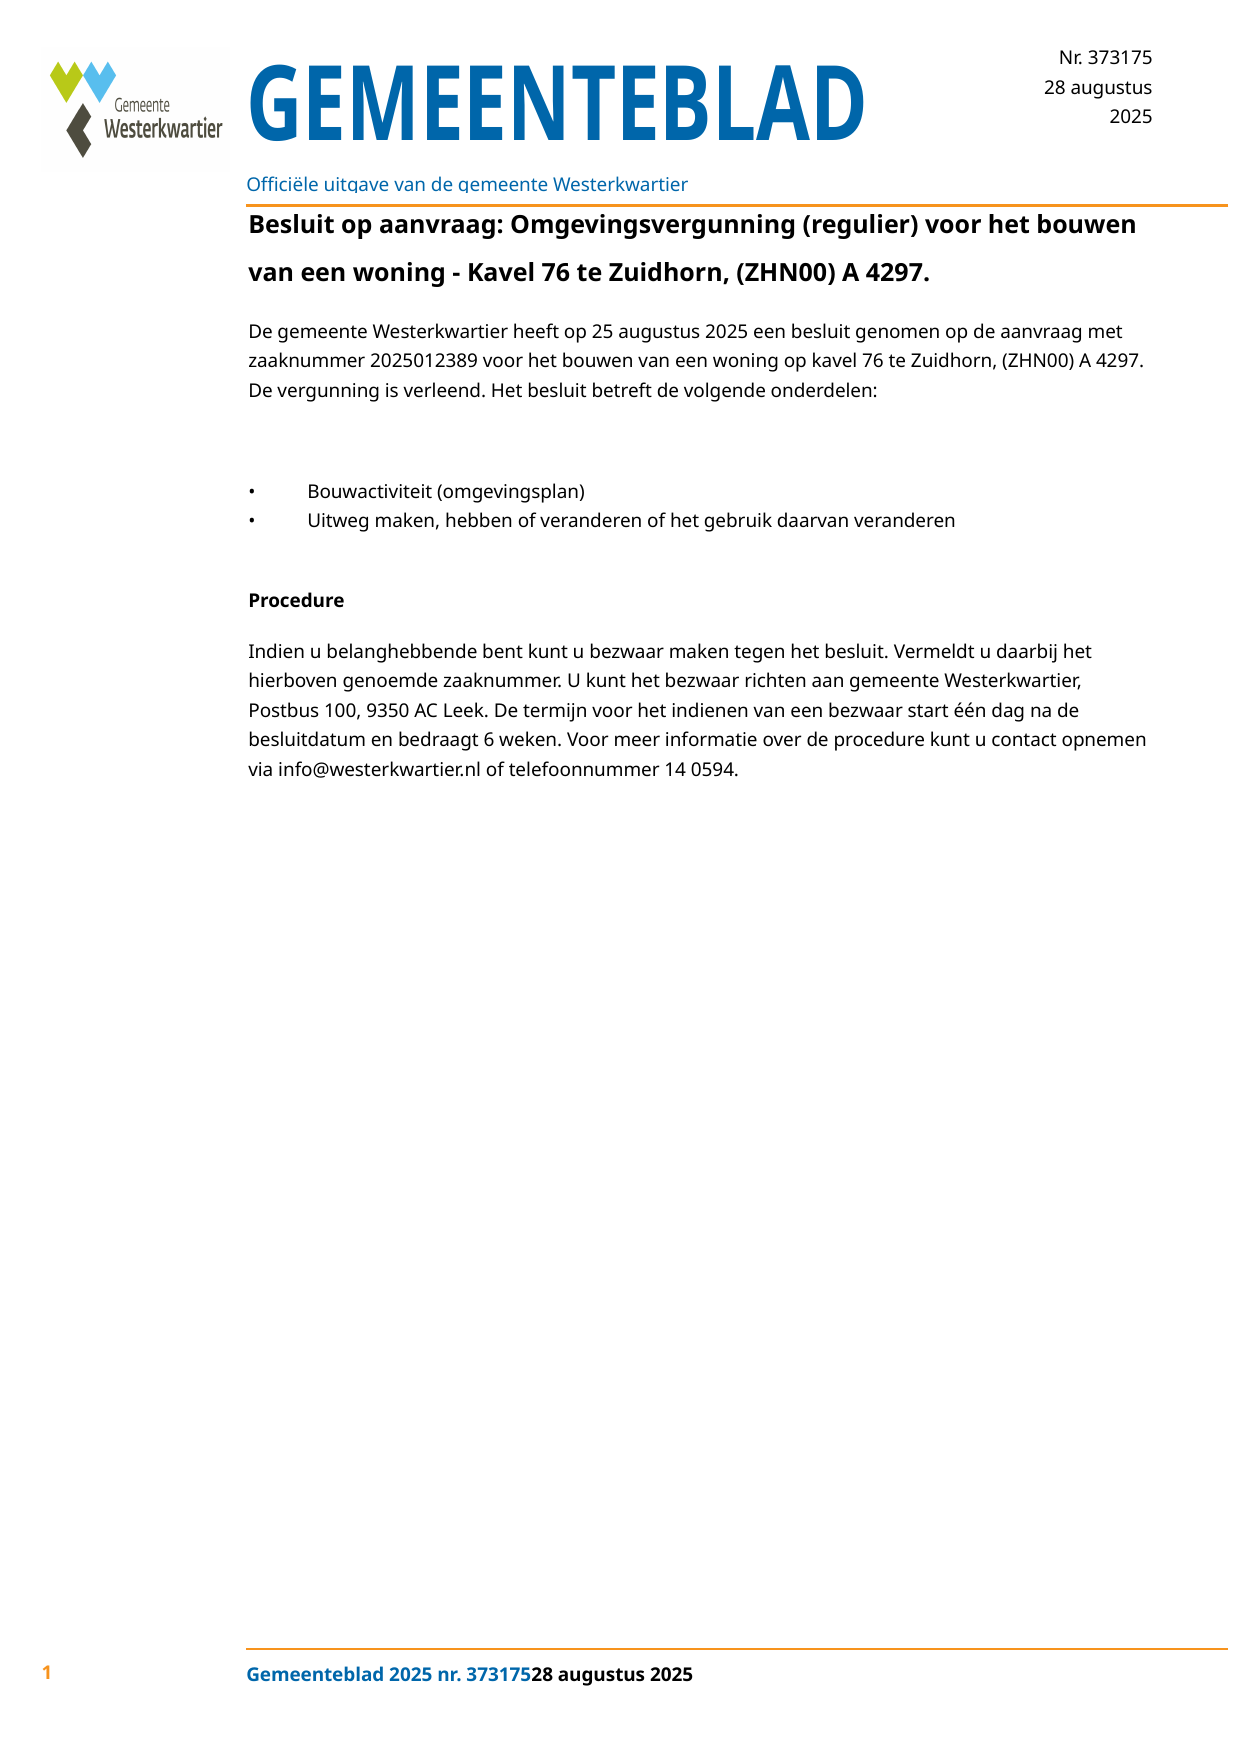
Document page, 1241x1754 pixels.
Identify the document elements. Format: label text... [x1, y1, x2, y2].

list Bouwactiviteit (omgevingsplan) [248, 478, 1152, 504]
list Uitweg maken, hebben of veranderen of het gebruik daarvan veranderen [248, 507, 1152, 533]
picture [41, 47, 231, 172]
text Indien u belanghebbende bent kunt u bezwaar maken tegen het besluit. Vermeldt u daarbij het hierboven genoemde zaaknummer. U kunt het bezwaar richten aan gemeente Westerkwartier, Postbus 100, 9350 AC Leek. De termijn voor het indienen van een bezwaar start één dag na de besluitdatum en bedraagt 6 weken. Voor meer informatie over de procedure kunt u contact opnemen via info@westerkwartier.nl of telefoonnummer 14 0594. [248, 638, 1152, 782]
text Besluit op aanvraag: Omgevingsvergunning (regulier) voor het bouwen van een woning - Kavel 76 te Zuidhorn, (ZHN00) A 4297. [248, 207, 1152, 288]
text De gemeente Westerkwartier heeft op 25 augustus 2025 een besluit genomen op de aanvraag met zaaknummer 2025012389 voor het bouwen van een woning op kavel 76 te Zuidhorn, (ZHN00) A 4297. De vergunning is verleend. Het besluit betreft de volgende onderdelen: [248, 318, 1152, 403]
text Procedure [248, 587, 1152, 613]
